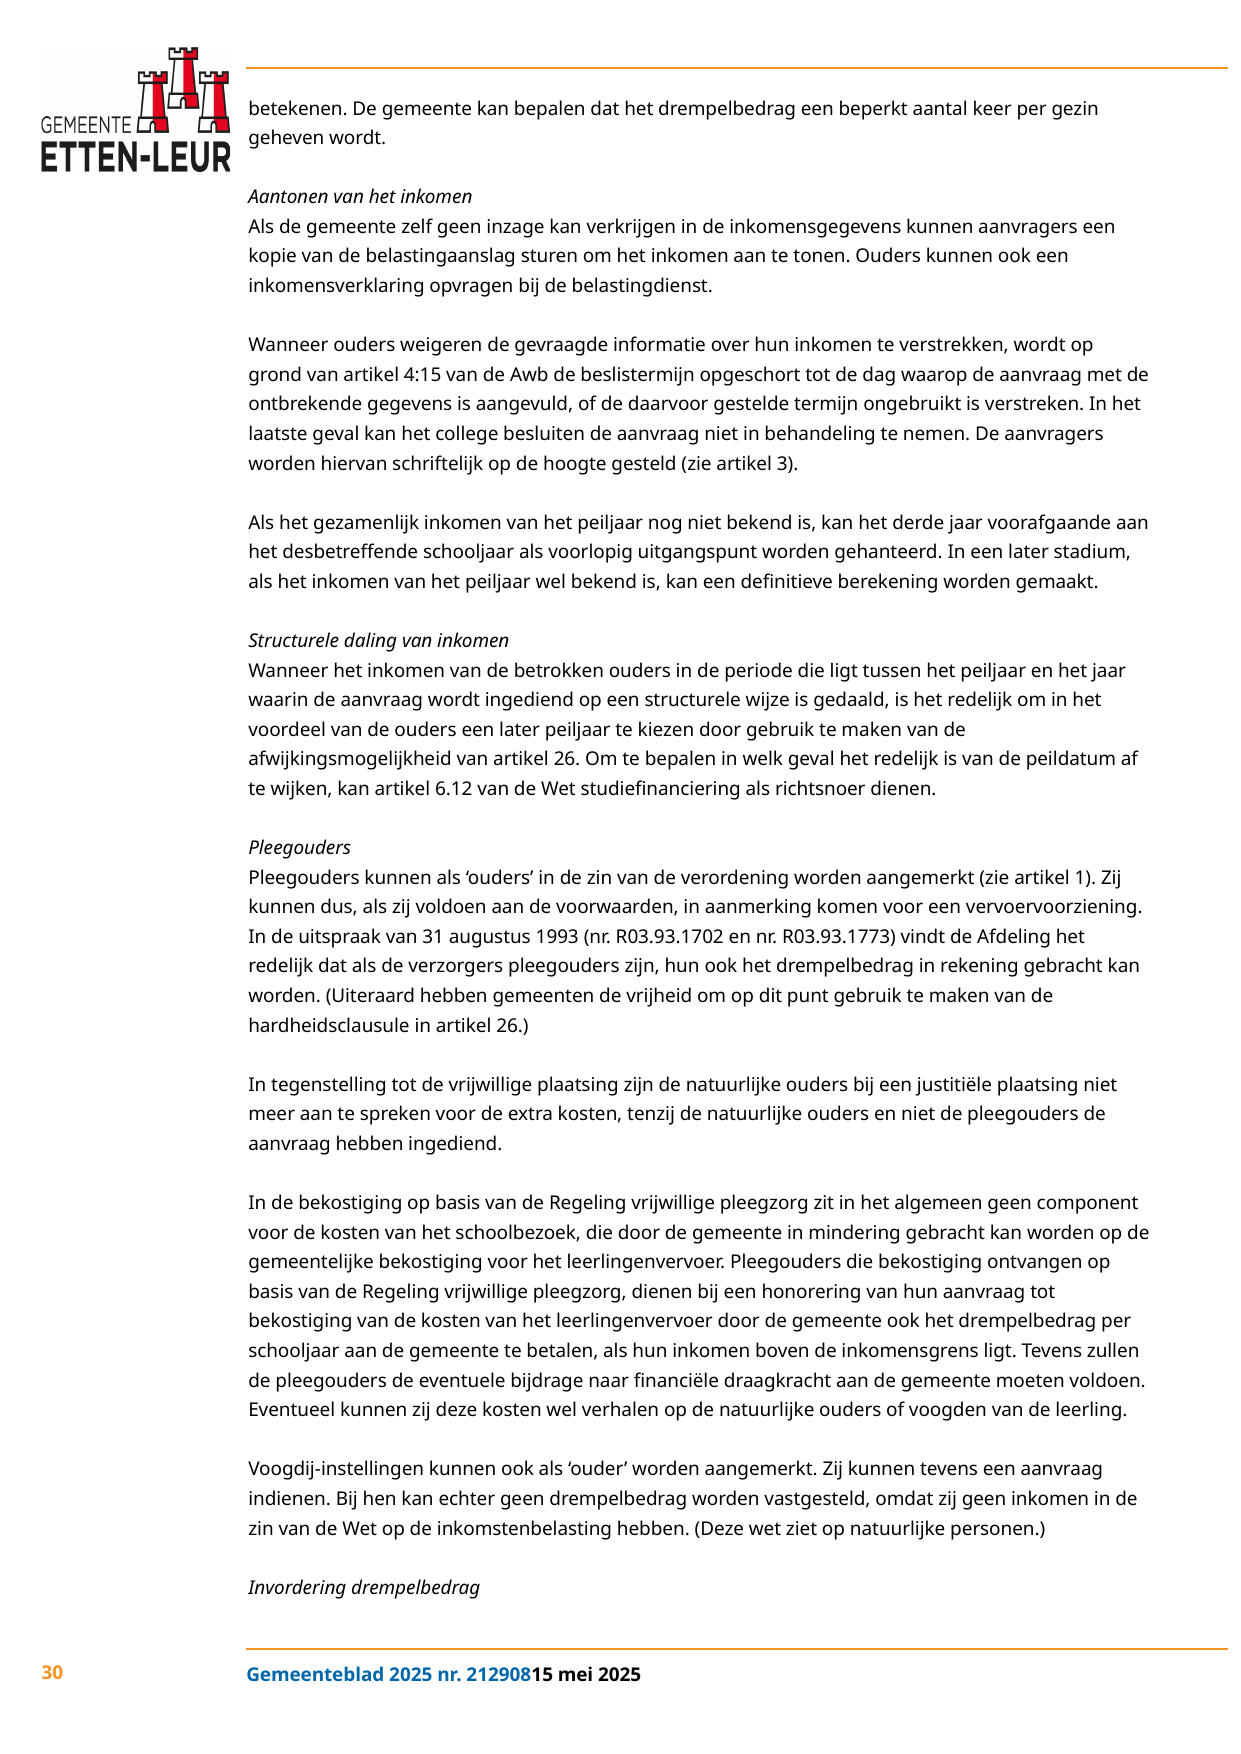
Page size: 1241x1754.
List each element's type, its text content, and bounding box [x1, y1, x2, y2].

text Pleegouders [248, 834, 1152, 860]
text Voogdij-instellingen kunnen ook als ‘ouder’ worden aangemerkt. Zij kunnen tevens een aanvraag indienen. Bij hen kan echter geen drempelbedrag worden vastgesteld, omdat zij geen inkomen in de zin van de Wet op de inkomstenbelasting hebben. (Deze wet ziet op natuurlijke personen.) [248, 1456, 1152, 1541]
text In tegenstelling tot de vrijwillige plaatsing zijn de natuurlijke ouders bij een justitiële plaatsing niet meer aan te spreken voor de extra kosten, tenzij de natuurlijke ouders en niet de pleegouders de aanvraag hebben ingediend. [248, 1071, 1152, 1156]
text Pleegouders kunnen als ‘ouders’ in de zin van de verordening worden aangemerkt (zie artikel 1). Zij kunnen dus, als zij voldoen aan de voorwaarden, in aanmerking komen voor een vervoervoorziening. In de uitspraak van 31 augustus 1993 (nr. R03.93.1702 en nr. R03.93.1773) vindt de Afdeling het redelijk dat als de verzorgers pleegouders zijn, hun ook het drempelbedrag in rekening gebracht kan worden. (Uiteraard hebben gemeenten de vrijheid om op dit punt gebruik te maken van de hardheidsclausule in artikel 26.) [248, 864, 1152, 1038]
text Invordering drempelbedrag [248, 1574, 1152, 1600]
picture [41, 47, 231, 172]
text Als de gemeente zelf geen inzage kan verkrijgen in de inkomensgegevens kunnen aanvragers een kopie van de belastingaanslag sturen om het inkomen aan te tonen. Ouders kunnen ook een inkomensverklaring opvragen bij de belastingdienst. [248, 213, 1152, 298]
text Aantonen van het inkomen [248, 183, 1152, 209]
text Als het gezamenlijk inkomen van het peiljaar nog niet bekend is, kan het derde jaar voorafgaande aan het desbetreffende schooljaar als voorlopig uitgangspunt worden gehanteerd. In een later stadium, als het inkomen van het peiljaar wel bekend is, kan een definitieve berekening worden gemaakt. [248, 509, 1152, 594]
text Structurele daling van inkomen [248, 627, 1152, 653]
text Wanneer het inkomen van de betrokken ouders in de periode die ligt tussen het peiljaar en het jaar waarin de aanvraag wordt ingediend op een structurele wijze is gedaald, is het redelijk om in het voordeel van de ouders een later peiljaar te kiezen door gebruik te maken van de afwijkingsmogelijkheid van artikel 26. Om te bepalen in welk geval het redelijk is van de peildatum af te wijken, kan artikel 6.12 van de Wet studiefinanciering als richtsnoer dienen. [248, 657, 1152, 801]
text Wanneer ouders weigeren de gevraagde informatie over hun inkomen te verstrekken, wordt op grond van artikel 4:15 van de Awb de beslistermijn opgeschort tot de dag waarop de aanvraag met de ontbrekende gegevens is aangevuld, of de daarvoor gestelde termijn ongebruikt is verstreken. In het laatste geval kan het college besluiten de aanvraag niet in behandeling te nemen. De aanvragers worden hiervan schriftelijk op de hoogte gesteld (zie artikel 3). [248, 331, 1152, 476]
text In de bekostiging op basis van de Regeling vrijwillige pleegzorg zit in het algemeen geen component voor de kosten van het schoolbezoek, die door de gemeente in mindering gebracht kan worden op de gemeentelijke bekostiging voor het leerlingenvervoer. Pleegouders die bekostiging ontvangen op basis van de Regeling vrijwillige pleegzorg, dienen bij een honorering van hun aanvraag tot bekostiging van de kosten van het leerlingenvervoer door de gemeente ook het drempelbedrag per schooljaar aan de gemeente te betalen, als hun inkomen boven de inkomensgrens ligt. Tevens zullen de pleegouders de eventuele bijdrage naar financiële draagkracht aan de gemeente moeten voldoen. Eventueel kunnen zij deze kosten wel verhalen op de natuurlijke ouders of voogden van de leerling. [248, 1189, 1152, 1422]
text betekenen. De gemeente kan bepalen dat het drempelbedrag een beperkt aantal keer per gezin geheven wordt. [248, 95, 1152, 150]
